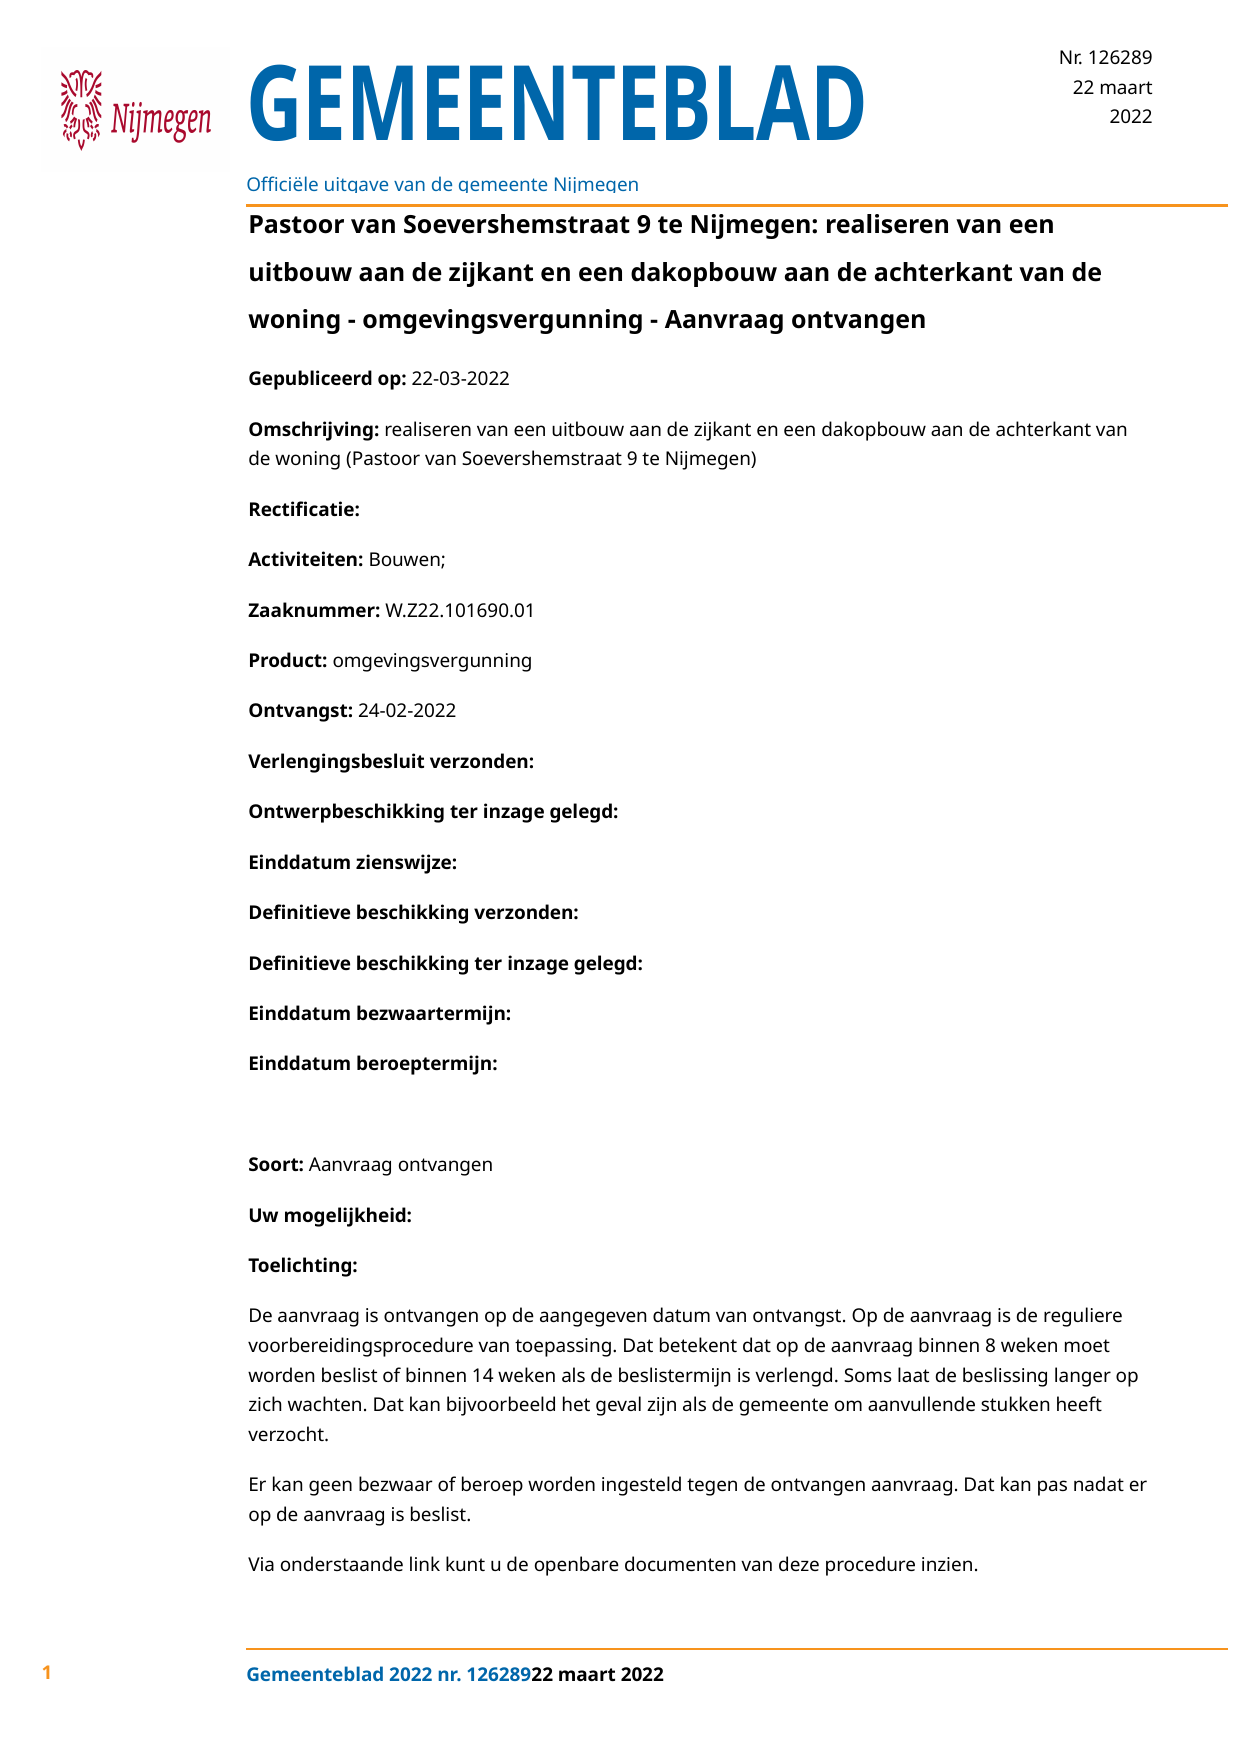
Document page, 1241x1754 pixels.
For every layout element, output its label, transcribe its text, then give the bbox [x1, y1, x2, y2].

text Omschrijving: realiseren van een uitbouw aan de zijkant en een dakopbouw aan de achterkant van de woning (Pastoor van Soevershemstraat 9 te Nijmegen) [248, 416, 1152, 471]
text Definitieve beschikking verzonden: [248, 899, 1152, 925]
text De aanvraag is ontvangen op de aangegeven datum van ontvangst. Op de aanvraag is de reguliere voorbereidingsprocedure van toepassing. Dat betekent dat op de aanvraag binnen 8 weken moet worden beslist of binnen 14 weken als de beslistermijn is verlengd. Soms laat de beslissing langer op zich wachten. Dat kan bijvoorbeeld het geval zijn als de gemeente om aanvullende stukken heeft verzocht. [248, 1303, 1152, 1447]
text Ontvangst: 24-02-2022 [248, 698, 1152, 723]
text Uw mogelijkheid: [248, 1202, 1152, 1227]
text Einddatum beroeptermijn: [248, 1051, 1152, 1076]
text Pastoor van Soevershemstraat 9 te Nijmegen: realiseren van een uitbouw aan de zijkant en een dakopbouw aan de achterkant van de woning - omgevingsvergunning - Aanvraag ontvangen [248, 207, 1152, 336]
text Toelichting: [248, 1252, 1152, 1278]
text Soort: Aanvraag ontvangen [248, 1151, 1152, 1177]
text Product: omgevingsvergunning [248, 647, 1152, 673]
text Definitieve beschikking ter inzage gelegd: [248, 950, 1152, 975]
text Er kan geen bezwaar of beroep worden ingesteld tegen de ontvangen aanvraag. Dat kan pas nadat er op de aanvraag is beslist. [248, 1471, 1152, 1527]
text Ontwerpbeschikking ter inzage gelegd: [248, 798, 1152, 824]
text Verlengingsbesluit verzonden: [248, 748, 1152, 774]
text Einddatum zienswijze: [248, 849, 1152, 874]
text Einddatum bezwaartermijn: [248, 1000, 1152, 1026]
text Activiteiten: Bouwen; [248, 546, 1152, 572]
text Rectificatie: [248, 496, 1152, 522]
text Gepubliceerd op: 22-03-2022 [248, 366, 1152, 391]
picture [41, 47, 231, 172]
text Zaaknummer: W.Z22.101690.01 [248, 597, 1152, 622]
text Via onderstaande link kunt u de openbare documenten van deze procedure inzien. [248, 1551, 1152, 1577]
